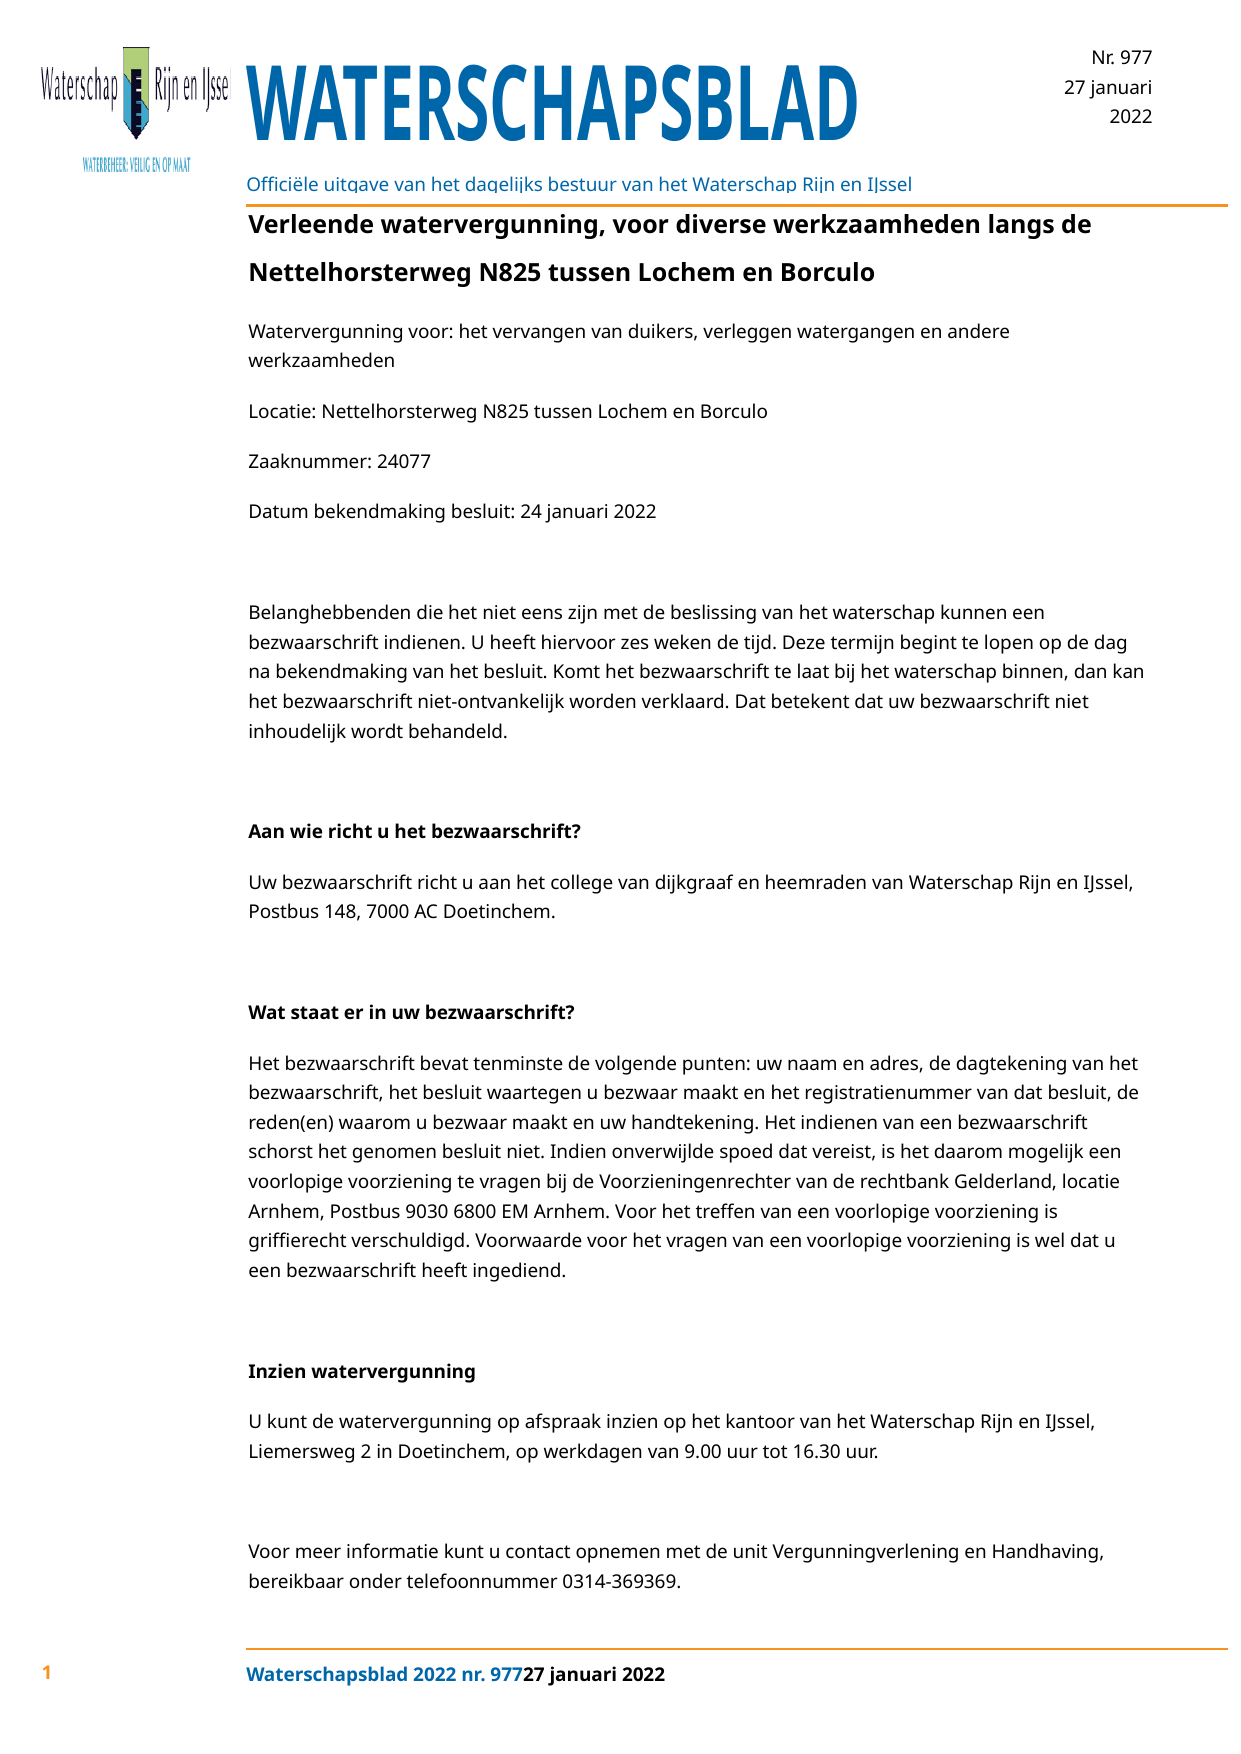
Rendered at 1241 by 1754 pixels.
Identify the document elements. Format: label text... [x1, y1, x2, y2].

text Voor meer informatie kunt u contact opnemen met de unit Vergunningverlening en Handhaving, bereikbaar onder telefoonnummer 0314-369369. [248, 1539, 1152, 1594]
text U kunt de watervergunning op afspraak inzien op het kantoor van het Waterschap Rijn en IJssel, Liemersweg 2 in Doetinchem, op werkdagen van 9.00 uur tot 16.30 uur. [248, 1408, 1152, 1464]
text Inzien watervergunning [248, 1358, 1152, 1384]
text Verleende watervergunning, voor diverse werkzaamheden langs de Nettelhorsterweg N825 tussen Lochem en Borculo [248, 207, 1152, 288]
text Het bezwaarschrift bevat tenminste de volgende punten: uw naam en adres, de dagtekening van het bezwaarschrift, het besluit waartegen u bezwaar maakt en het registratienummer van dat besluit, de reden(en) waarom u bezwaar maakt en uw handtekening. Het indienen van een bezwaarschrift schorst het genomen besluit niet. Indien onverwijlde spoed dat vereist, is het daarom mogelijk een voorlopige voorziening te vragen bij de Voorzieningenrechter van de rechtbank Gelderland, locatie Arnhem, Postbus 9030 6800 EM Arnhem. Voor het treffen van een voorlopige voorziening is griffierecht verschuldigd. Voorwaarde voor het vragen van een voorlopige voorziening is wel dat u een bezwaarschrift heeft ingediend. [248, 1050, 1152, 1283]
text Uw bezwaarschrift richt u aan het college van dijkgraaf en heemraden van Waterschap Rijn en IJssel, Postbus 148, 7000 AC Doetinchem. [248, 869, 1152, 924]
text Watervergunning voor: het vervangen van duikers, verleggen watergangen en andere werkzaamheden [248, 318, 1152, 373]
text Aan wie richt u het bezwaarschrift? [248, 819, 1152, 844]
text Locatie: Nettelhorsterweg N825 tussen Lochem en Borculo [248, 398, 1152, 424]
picture [41, 47, 231, 172]
text Wat staat er in uw bezwaarschrift? [248, 999, 1152, 1025]
text Zaaknummer: 24077 [248, 448, 1152, 474]
text Datum bekendmaking besluit: 24 januari 2022 [248, 499, 1152, 524]
text Belanghebbenden die het niet eens zijn met de beslissing van het waterschap kunnen een bezwaarschrift indienen. U heeft hiervoor zes weken de tijd. Deze termijn begint te lopen op de dag na bekendmaking van het besluit. Komt het bezwaarschrift te laat bij het waterschap binnen, dan kan het bezwaarschrift niet-ontvankelijk worden verklaard. Dat betekent dat uw bezwaarschrift niet inhoudelijk wordt behandeld. [248, 599, 1152, 744]
